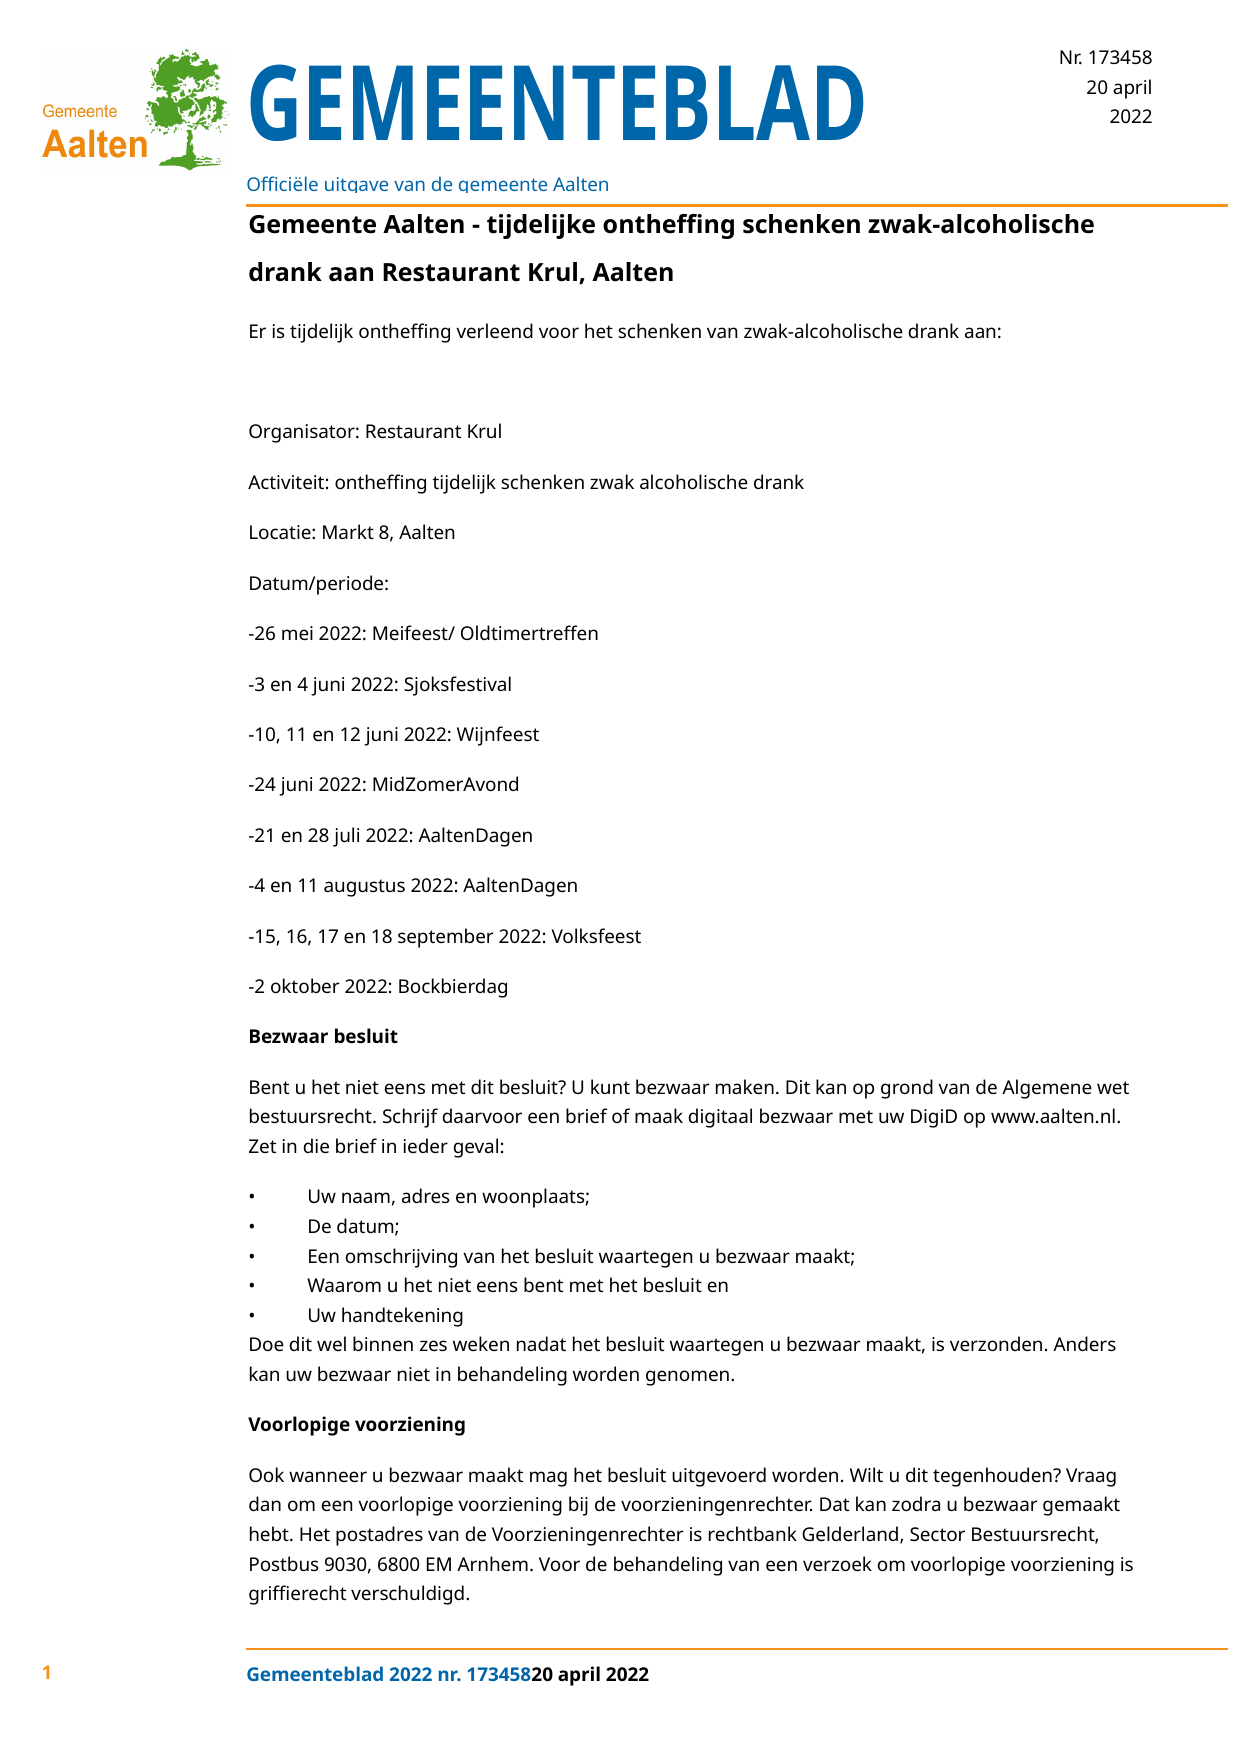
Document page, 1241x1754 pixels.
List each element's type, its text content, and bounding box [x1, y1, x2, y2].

text Doe dit wel binnen zes weken nadat het besluit waartegen u bezwaar maakt, is verzonden. Anders kan uw bezwaar niet in behandeling worden genomen. [248, 1332, 1152, 1387]
text Bent u het niet eens met dit besluit? U kunt bezwaar maken. Dit kan op grond van de Algemene wet bestuursrecht. Schrijf daarvoor een brief of maak digitaal bezwaar met uw DigiD op www.aalten.nl. Zet in die brief in ieder geval: [248, 1074, 1152, 1159]
picture [41, 47, 231, 172]
text Organisator: Restaurant Krul [248, 419, 1152, 444]
list Een omschrijving van het besluit waartegen u bezwaar maakt; [248, 1243, 1152, 1269]
list Uw naam, adres en woonplaats; [248, 1184, 1152, 1209]
text Locatie: Markt 8, Aalten [248, 519, 1152, 545]
text -3 en 4 juni 2022: Sjoksfestival [248, 671, 1152, 697]
text -10, 11 en 12 juni 2022: Wijnfeest [248, 721, 1152, 747]
text -4 en 11 augustus 2022: AaltenDagen [248, 872, 1152, 898]
text -21 en 28 juli 2022: AaltenDagen [248, 822, 1152, 848]
list Uw handtekening [248, 1302, 1152, 1328]
text Voorlopige voorziening [248, 1412, 1152, 1437]
text Er is tijdelijk ontheffing verleend voor het schenken van zwak-alcoholische drank aan: [248, 318, 1152, 344]
text -26 mei 2022: Meifeest/ Oldtimertreffen [248, 620, 1152, 646]
text Bezwaar besluit [248, 1024, 1152, 1049]
list Waarom u het niet eens bent met het besluit en [248, 1272, 1152, 1298]
list De datum; [248, 1213, 1152, 1239]
text Ook wanneer u bezwaar maakt mag het besluit uitgevoerd worden. Wilt u dit tegenhouden? Vraag dan om een voorlopige voorziening bij de voorzieningenrechter. Dat kan zodra u bezwaar gemaakt hebt. Het postadres van de Voorzieningenrechter is rechtbank Gelderland, Sector Bestuursrecht, Postbus 9030, 6800 EM Arnhem. Voor de behandeling van een verzoek om voorlopige voorziening is griffierecht verschuldigd. [248, 1462, 1152, 1606]
text -2 oktober 2022: Bockbierdag [248, 973, 1152, 999]
text -15, 16, 17 en 18 september 2022: Volksfeest [248, 923, 1152, 949]
text Gemeente Aalten - tijdelijke ontheffing schenken zwak-alcoholische drank aan Restaurant Krul, Aalten [248, 207, 1152, 288]
text Activiteit: ontheffing tijdelijk schenken zwak alcoholische drank [248, 469, 1152, 495]
text Datum/periode: [248, 570, 1152, 596]
text -24 juni 2022: MidZomerAvond [248, 772, 1152, 797]
